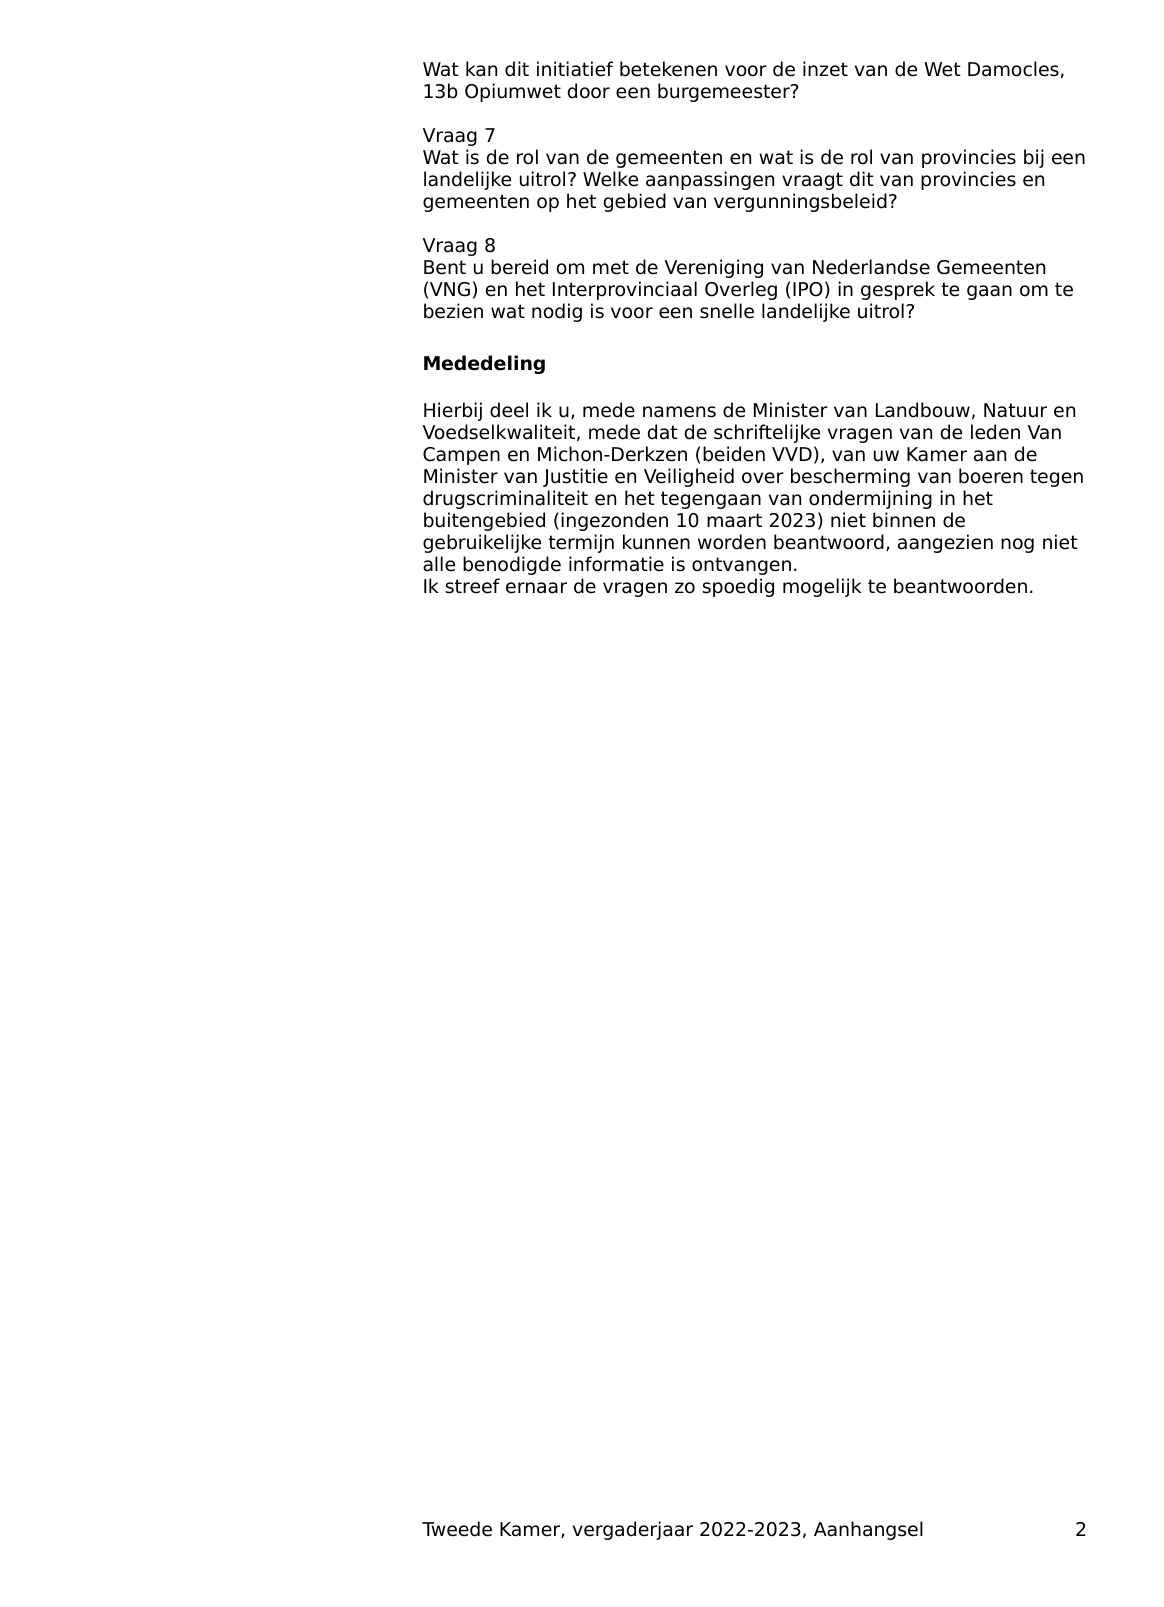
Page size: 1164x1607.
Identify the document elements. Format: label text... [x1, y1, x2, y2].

text Hierbij deel ik u, mede namens de Minister van Landbouw, Natuur en Voedselkwaliteit, mede dat de schriftelijke vragen van de leden Van Campen en Michon-Derkzen (beiden VVD), van uw Kamer aan de Minister van Justitie en Veiligheid over bescherming van boeren tegen drugscriminaliteit en het tegengaan van ondermijning in het buitengebied (ingezonden 10 maart 2023) niet binnen de gebruikelijke termijn kunnen worden beantwoord, aangezien nog niet alle benodigde informatie is ontvangen. [422, 400, 1087, 576]
subtitle Mededeling [422, 353, 1087, 375]
text Wat kan dit initiatief betekenen voor de inzet van de Wet Damocles, 13b Opiumwet door een burgemeester? [422, 59, 1087, 103]
text Wat is de rol van de gemeenten en wat is de rol van provincies bij een landelijke uitrol? Welke aanpassingen vraagt dit van provincies en gemeenten op het gebied van vergunningsbeleid? [422, 147, 1087, 213]
text Vraag 7 [422, 125, 1087, 147]
text Bent u bereid om met de Vereniging van Nederlandse Gemeenten (VNG) en het Interprovinciaal Overleg (IPO) in gesprek te gaan om te bezien wat nodig is voor een snelle landelijke uitrol? [422, 257, 1087, 323]
text Vraag 8 [422, 235, 1087, 257]
text Ik streef ernaar de vragen zo spoedig mogelijk te beantwoorden. [422, 576, 1087, 598]
